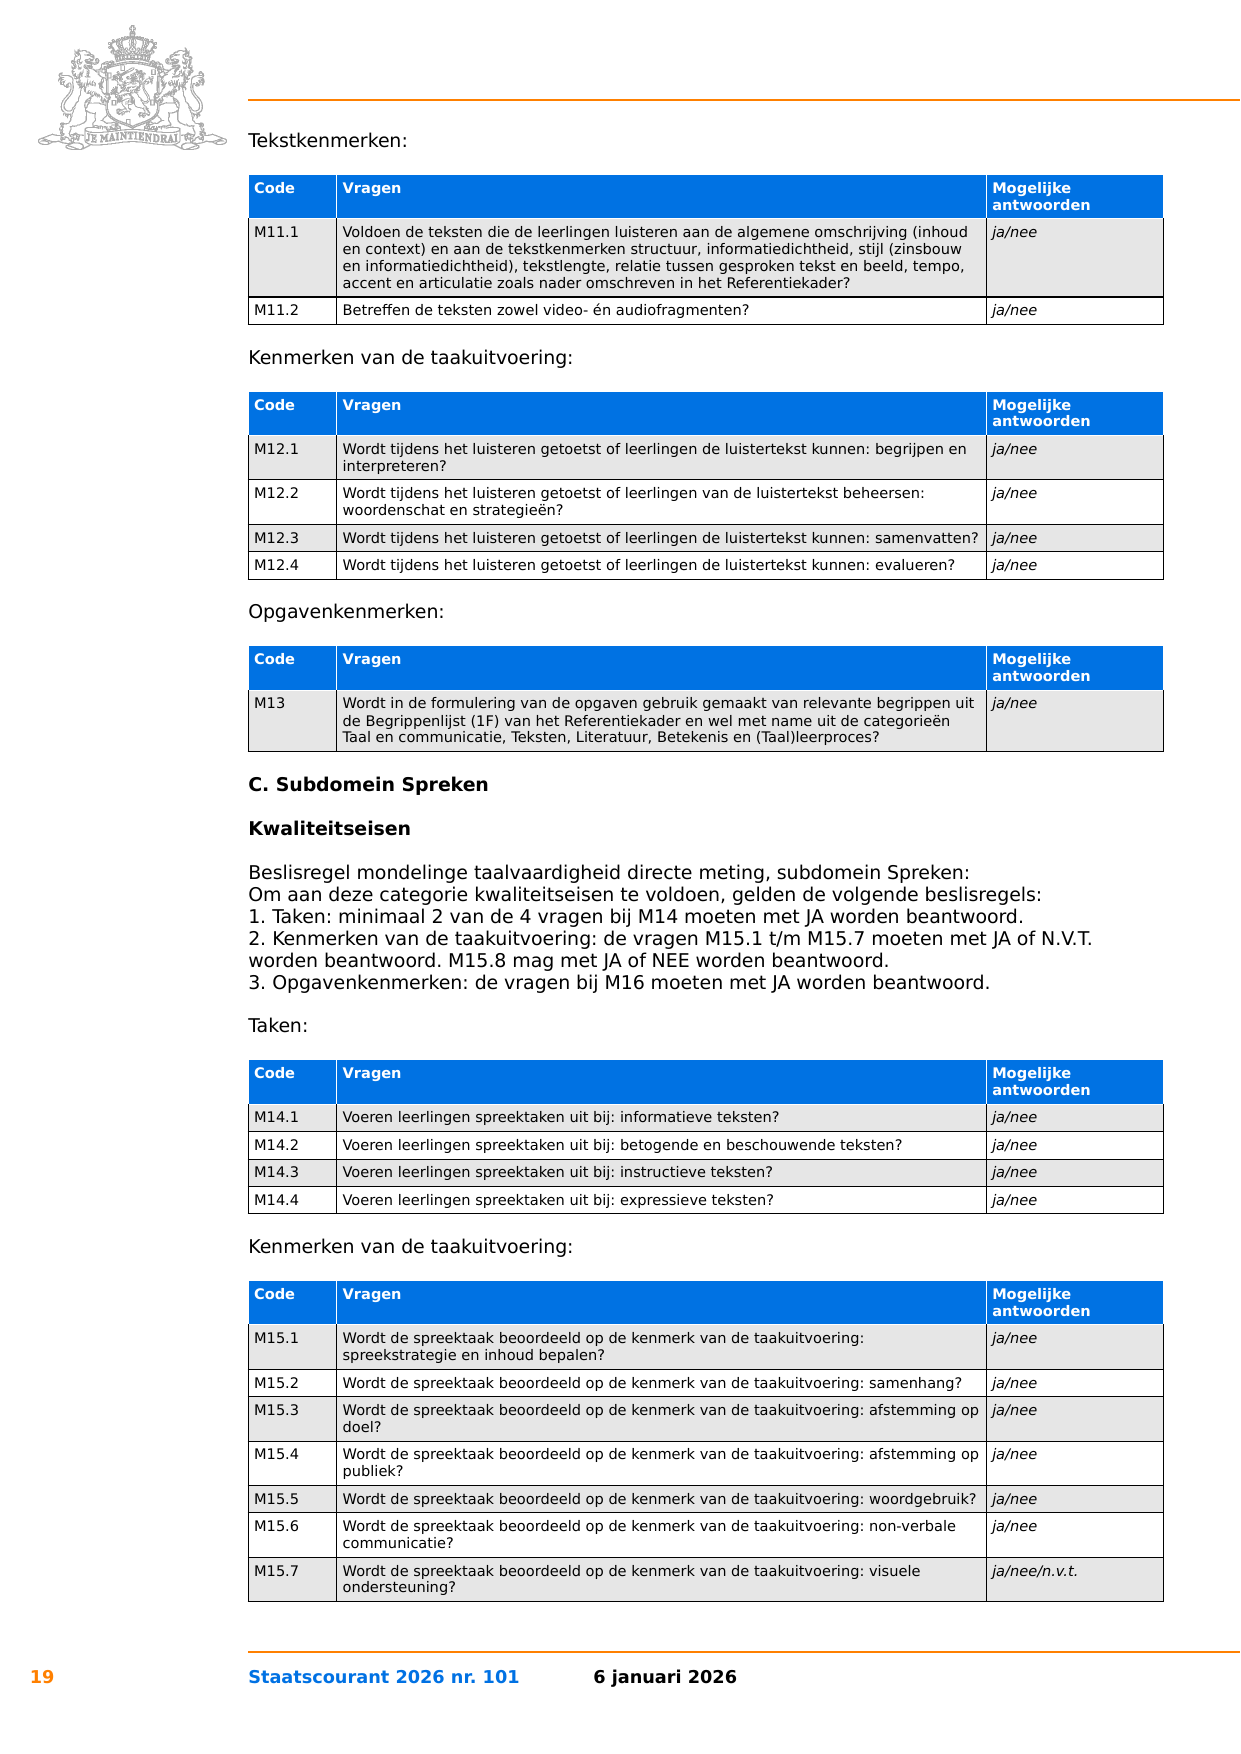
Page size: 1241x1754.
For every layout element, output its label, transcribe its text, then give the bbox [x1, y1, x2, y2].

text 1. Taken: minimaal 2 van de 4 vragen bij M14 moeten met JA worden beantwoord. [248, 906, 1163, 928]
table_header Code [249, 1060, 336, 1104]
table_cell Voeren leerlingen spreektaken uit bij: instructieve teksten? [337, 1160, 986, 1186]
table_cell Wordt de spreektaak beoordeeld op de kenmerk van de taakuitvoering: visuele ondersteuning? [337, 1558, 986, 1601]
table_cell ja/nee [987, 1513, 1163, 1557]
table_cell Wordt de spreektaak beoordeeld op de kenmerk van de taakuitvoering: samenhang? [337, 1370, 986, 1396]
table_cell Wordt de spreektaak beoordeeld op de kenmerk van de taakuitvoering: afstemming op doel? [337, 1397, 986, 1441]
table_header Code [249, 1281, 336, 1324]
table_cell M15.6 [249, 1513, 336, 1557]
table_cell Voeren leerlingen spreektaken uit bij: informatieve teksten? [337, 1105, 986, 1131]
table_cell ja/nee [987, 298, 1163, 324]
table_cell Wordt de spreektaak beoordeeld op de kenmerk van de taakuitvoering: woordgebruik? [337, 1486, 986, 1512]
table_cell M14.2 [249, 1132, 336, 1158]
table_header Vragen [337, 175, 986, 218]
table_cell Voldoen de teksten die de leerlingen luisteren aan de algemene omschrijving (inhoud en context) en aan de tekstkenmerken structuur, informatiedichtheid, stijl (zinsbouw en informatiedichtheid), tekstlengte, relatie tussen gesproken tekst en beeld, tempo, accent en articulatie zoals nader omschreven in het Referentiekader? [337, 219, 986, 296]
table_cell M11.2 [249, 298, 336, 324]
table_header Code [249, 175, 336, 218]
table_cell M14.4 [249, 1187, 336, 1213]
table_cell ja/nee [987, 436, 1163, 479]
text Kenmerken van de taakuitvoering: [248, 347, 1163, 369]
table_cell M13 [249, 691, 336, 751]
table_cell ja/nee [987, 1160, 1163, 1186]
table_cell ja/nee [987, 1370, 1163, 1396]
table_cell Wordt de spreektaak beoordeeld op de kenmerk van de taakuitvoering: non-verbale communicatie? [337, 1513, 986, 1557]
table_header Code [249, 392, 336, 435]
table_cell Wordt tijdens het luisteren getoetst of leerlingen de luistertekst kunnen: evalueren? [337, 552, 986, 578]
table_cell ja/nee [987, 1486, 1163, 1512]
table_cell ja/nee [987, 1132, 1163, 1158]
table_header Mogelijke antwoorden [987, 175, 1163, 218]
table_header Mogelijke antwoorden [987, 1281, 1163, 1324]
text 3. Opgavenkenmerken: de vragen bij M16 moeten met JA worden beantwoord. [248, 972, 1163, 993]
table_cell ja/nee [987, 1442, 1163, 1485]
table_cell Wordt tijdens het luisteren getoetst of leerlingen de luistertekst kunnen: samenvatten? [337, 525, 986, 551]
table_cell ja/nee [987, 1397, 1163, 1441]
table_cell ja/nee [987, 1105, 1163, 1131]
table_header Mogelijke antwoorden [987, 646, 1163, 690]
table_cell Wordt in de formulering van de opgaven gebruik gemaakt van relevante begrippen uit de Begrippenlijst (1F) van het Referentiekader en wel met name uit de categorieën Taal en communicatie, Teksten, Literatuur, Betekenis en (Taal)leerproces? [337, 691, 986, 751]
table_header Vragen [337, 1060, 986, 1104]
table_header Mogelijke antwoorden [987, 392, 1163, 435]
table_cell M15.3 [249, 1397, 336, 1441]
picture [38, 25, 227, 150]
table_cell Wordt de spreektaak beoordeeld op de kenmerk van de taakuitvoering: afstemming op publiek? [337, 1442, 986, 1485]
table_header Vragen [337, 646, 986, 690]
table_cell M14.3 [249, 1160, 336, 1186]
table_cell ja/nee [987, 552, 1163, 578]
table_header Code [249, 646, 336, 690]
table_cell ja/nee [987, 1325, 1163, 1369]
table_cell Wordt tijdens het luisteren getoetst of leerlingen van de luistertekst beheersen: woordenschat en strategieën? [337, 480, 986, 524]
table_cell Wordt tijdens het luisteren getoetst of leerlingen de luistertekst kunnen: begrijpen en interpreteren? [337, 436, 986, 479]
table_cell M12.1 [249, 436, 336, 479]
table_header Mogelijke antwoorden [987, 1060, 1163, 1104]
table_cell ja/nee [987, 1187, 1163, 1213]
text Beslisregel mondelinge taalvaardigheid directe meting, subdomein Spreken: [248, 862, 1163, 884]
table_cell M15.1 [249, 1325, 336, 1369]
subtitle Kwaliteitseisen [248, 818, 1163, 840]
table_cell M12.4 [249, 552, 336, 578]
text Kenmerken van de taakuitvoering: [248, 1236, 1163, 1258]
table_cell M11.1 [249, 219, 336, 296]
subtitle C. Subdomein Spreken [248, 774, 1163, 796]
table_cell M12.2 [249, 480, 336, 524]
table_header Vragen [337, 1281, 986, 1324]
table_cell Voeren leerlingen spreektaken uit bij: betogende en beschouwende teksten? [337, 1132, 986, 1158]
table_cell M15.7 [249, 1558, 336, 1601]
table_cell ja/nee [987, 480, 1163, 524]
table_cell ja/nee [987, 525, 1163, 551]
text Om aan deze categorie kwaliteitseisen te voldoen, gelden de volgende beslisregels: [248, 884, 1163, 906]
table_cell M15.5 [249, 1486, 336, 1512]
table_header Vragen [337, 392, 986, 435]
table_cell Betreffen de teksten zowel video- én audiofragmenten? [337, 298, 986, 324]
text Taken: [248, 1015, 1163, 1037]
table_cell Voeren leerlingen spreektaken uit bij: expressieve teksten? [337, 1187, 986, 1213]
text Opgavenkenmerken: [248, 601, 1163, 623]
table_cell Wordt de spreektaak beoordeeld op de kenmerk van de taakuitvoering: spreekstrategie en inhoud bepalen? [337, 1325, 986, 1369]
table_cell M14.1 [249, 1105, 336, 1131]
table_cell ja/nee [987, 691, 1163, 751]
table_cell ja/nee/n.v.t. [987, 1558, 1163, 1601]
table_cell M12.3 [249, 525, 336, 551]
text 2. Kenmerken van de taakuitvoering: de vragen M15.1 t/m M15.7 moeten met JA of N.V.T. worden beantwoord. M15.8 mag met JA of NEE worden beantwoord. [248, 928, 1163, 972]
table_cell M15.4 [249, 1442, 336, 1485]
text Tekstkenmerken: [248, 130, 1163, 152]
table_cell M15.2 [249, 1370, 336, 1396]
table_cell ja/nee [987, 219, 1163, 296]
